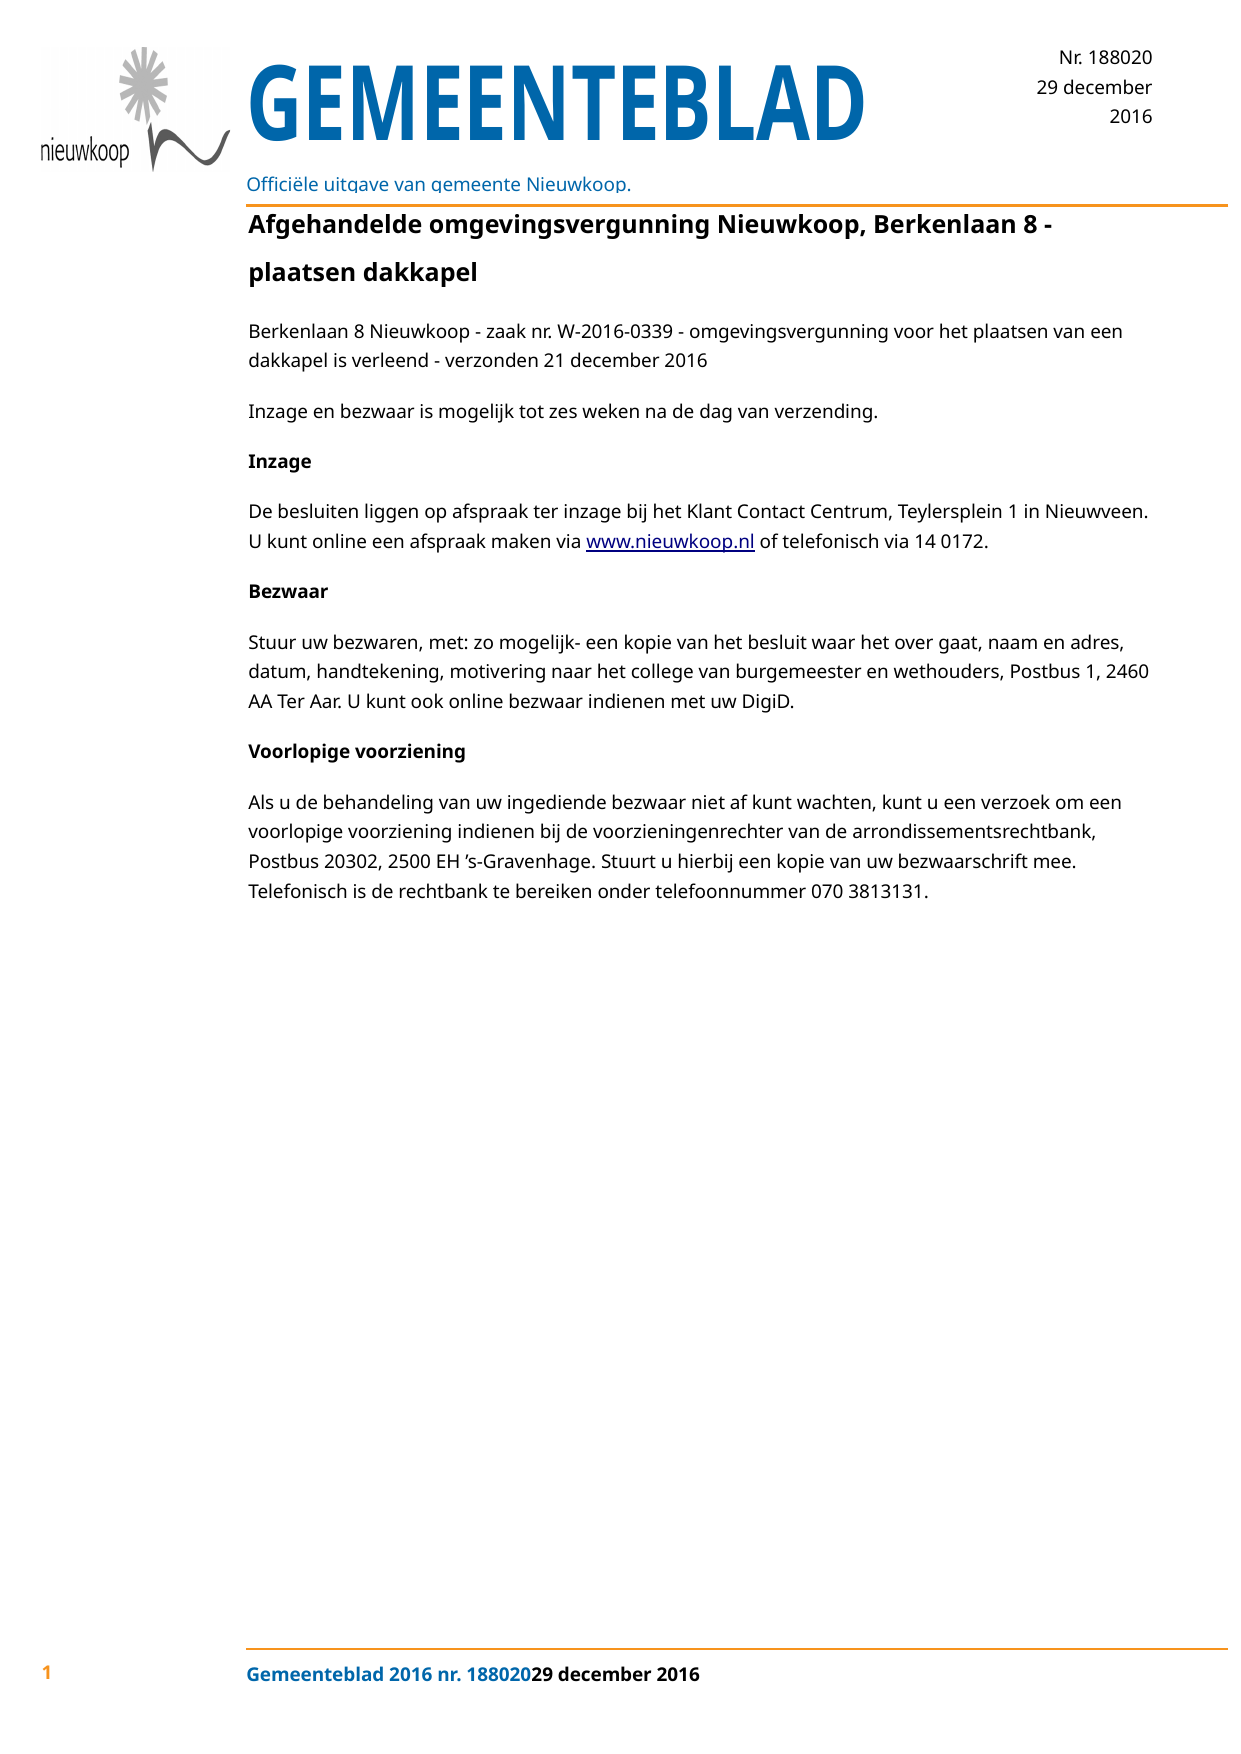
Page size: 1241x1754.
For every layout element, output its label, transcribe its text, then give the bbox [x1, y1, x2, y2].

text Bezwaar [248, 579, 1152, 604]
text Afgehandelde omgevingsvergunning Nieuwkoop, Berkenlaan 8 - plaatsen dakkapel [248, 207, 1152, 288]
text Inzage [248, 448, 1152, 474]
text Berkenlaan 8 Nieuwkoop - zaak nr. W-2016-0339 - omgevingsvergunning voor het plaatsen van een dakkapel is verleend - verzonden 21 december 2016 [248, 318, 1152, 373]
text Voorlopige voorziening [248, 739, 1152, 764]
text Stuur uw bezwaren, met: zo mogelijk- een kopie van het besluit waar het over gaat, naam en adres, datum, handtekening, motivering naar het college van burgemeester en wethouders, Postbus 1, 2460 AA Ter Aar. U kunt ook online bezwaar indienen met uw DigiD. [248, 629, 1152, 714]
text De besluiten liggen op afspraak ter inzage bij het Klant Contact Centrum, Teylersplein 1 in Nieuwveen. U kunt online een afspraak maken via www.nieuwkoop.nl of telefonisch via 14 0172. [248, 499, 1152, 554]
picture [41, 47, 231, 172]
text Inzage en bezwaar is mogelijk tot zes weken na de dag van verzending. [248, 398, 1152, 424]
text Als u de behandeling van uw ingediende bezwaar niet af kunt wachten, kunt u een verzoek om een voorlopige voorziening indienen bij de voorzieningenrechter van de arrondissementsrechtbank, Postbus 20302, 2500 EH ’s-Gravenhage. Stuurt u hierbij een kopie van uw bezwaarschrift mee. Telefonisch is de rechtbank te bereiken onder telefoonnummer 070 3813131. [248, 789, 1152, 904]
